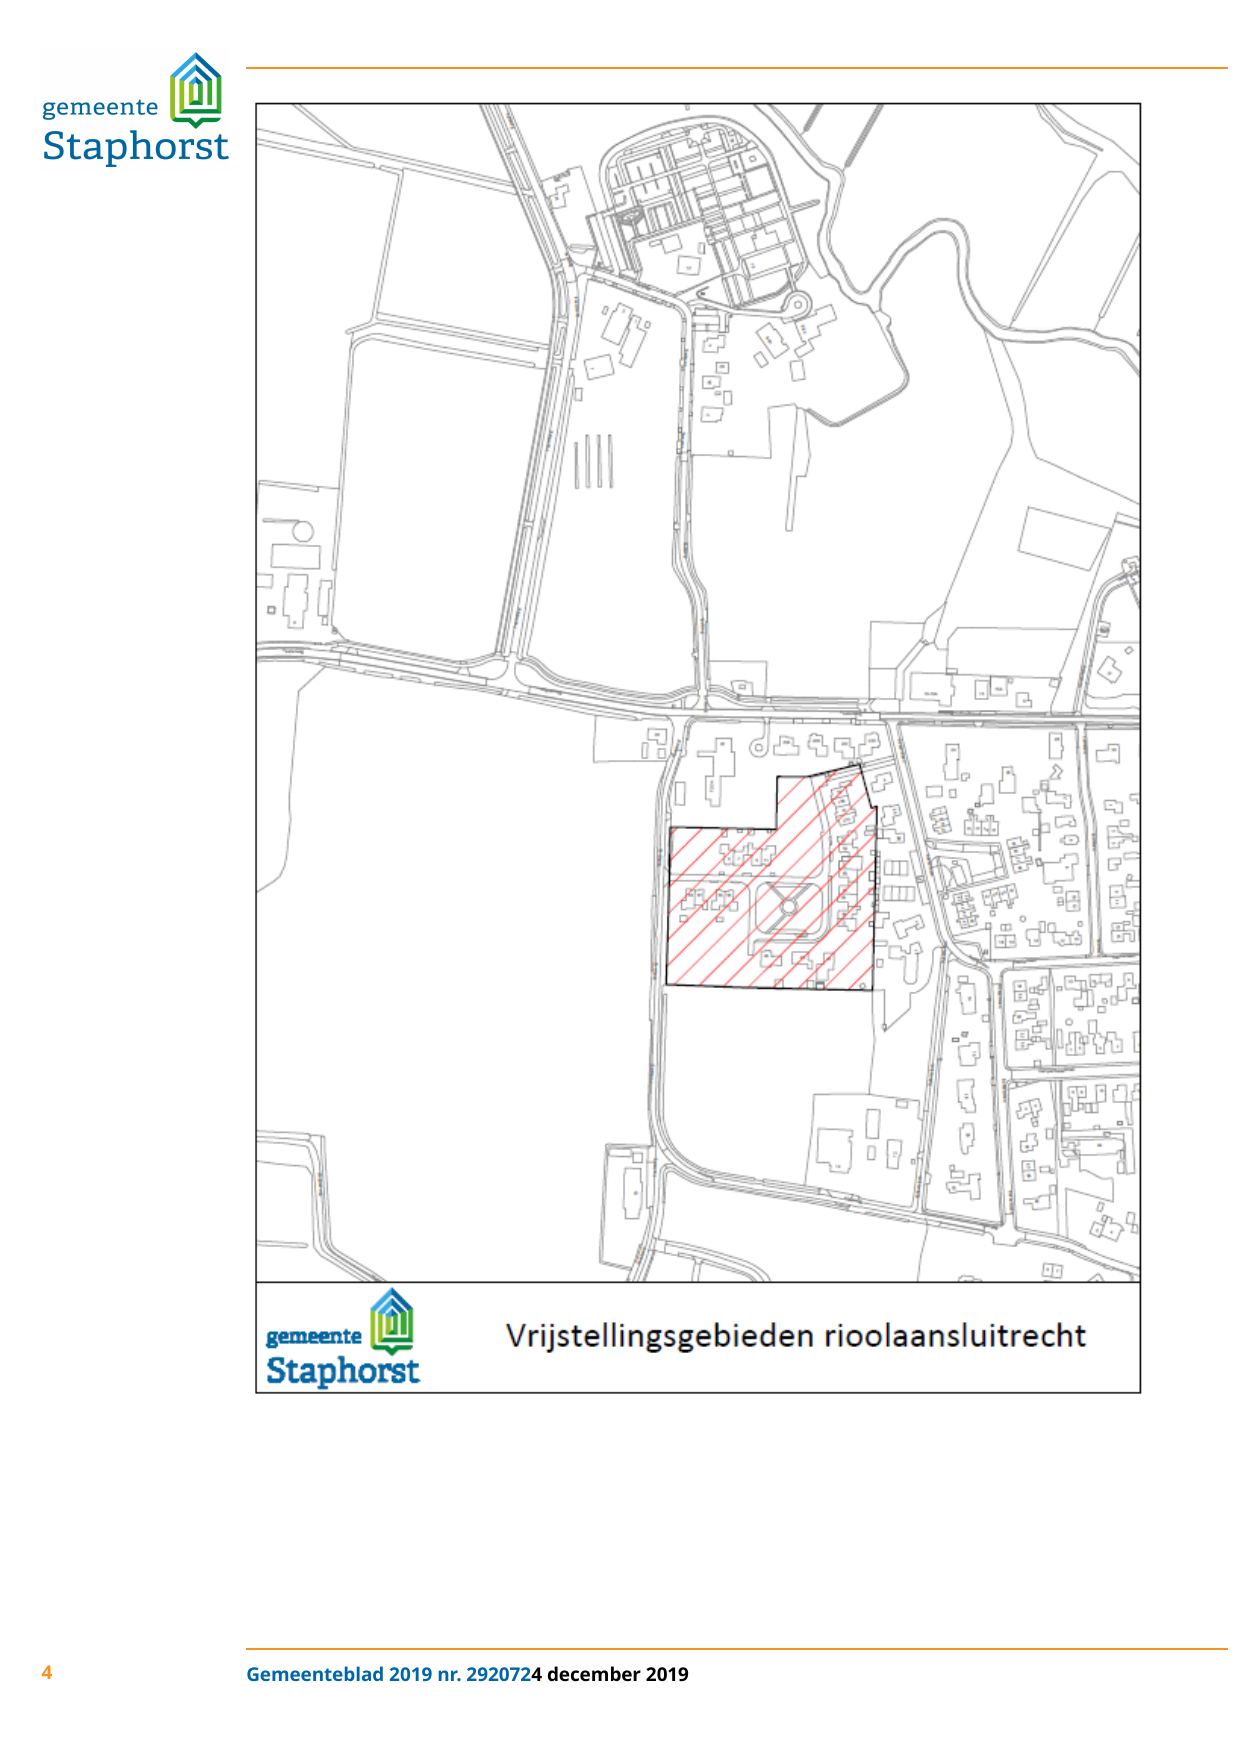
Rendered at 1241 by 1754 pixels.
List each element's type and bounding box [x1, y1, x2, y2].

picture [248, 94, 1152, 1406]
picture [41, 47, 231, 172]
